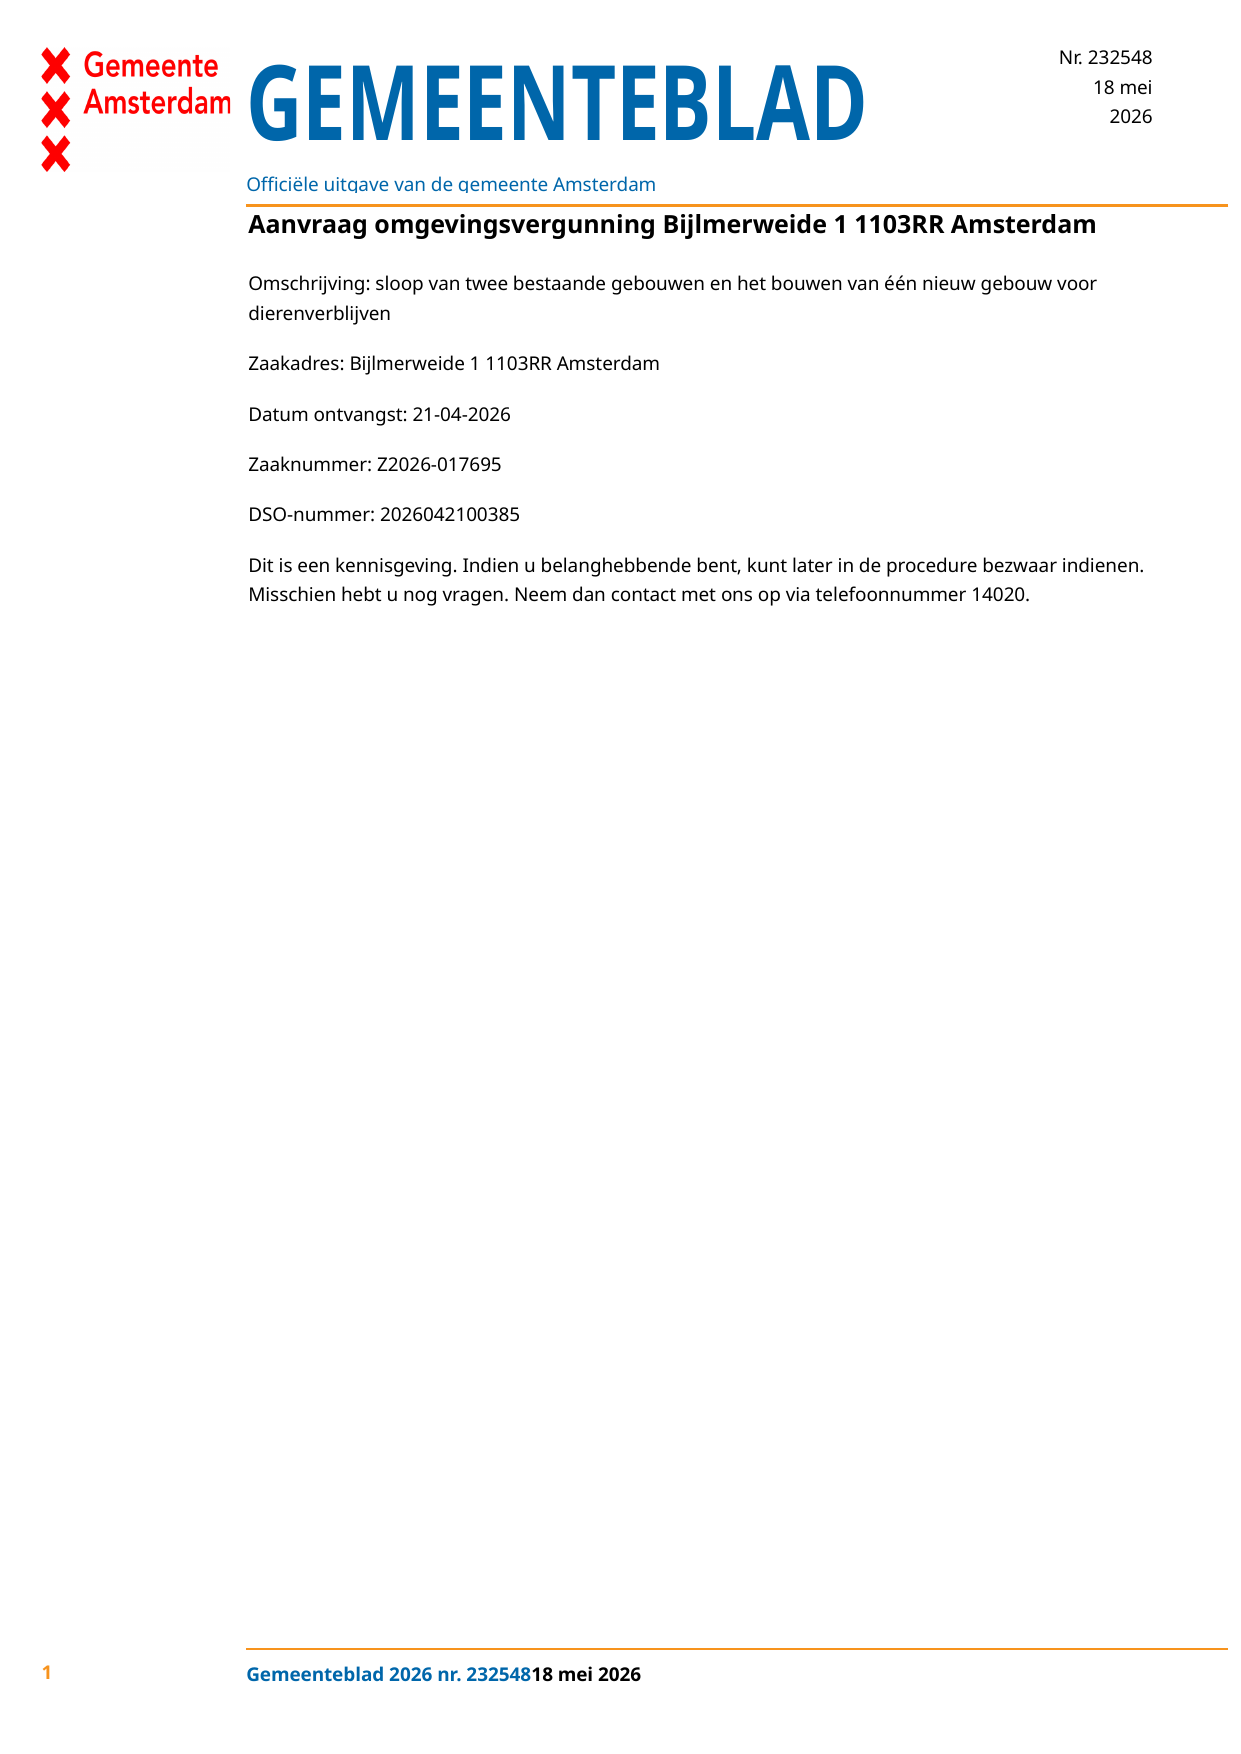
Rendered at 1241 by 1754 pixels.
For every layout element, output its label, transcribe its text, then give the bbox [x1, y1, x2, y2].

text DSO-nummer: 2026042100385 [248, 502, 1152, 527]
text Zaaknummer: Z2026-017695 [248, 451, 1152, 477]
text Zaakadres: Bijlmerweide 1 1103RR Amsterdam [248, 350, 1152, 376]
picture [41, 47, 231, 172]
text Dit is een kennisgeving. Indien u belanghebbende bent, kunt later in de procedure bezwaar indienen. Misschien hebt u nog vragen. Neem dan contact met ons op via telefoonnummer 14020. [248, 552, 1152, 607]
text Omschrijving: sloop van twee bestaande gebouwen en het bouwen van één nieuw gebouw voor dierenverblijven [248, 270, 1152, 326]
text Datum ontvangst: 21-04-2026 [248, 401, 1152, 426]
text Aanvraag omgevingsvergunning Bijlmerweide 1 1103RR Amsterdam [248, 207, 1152, 241]
